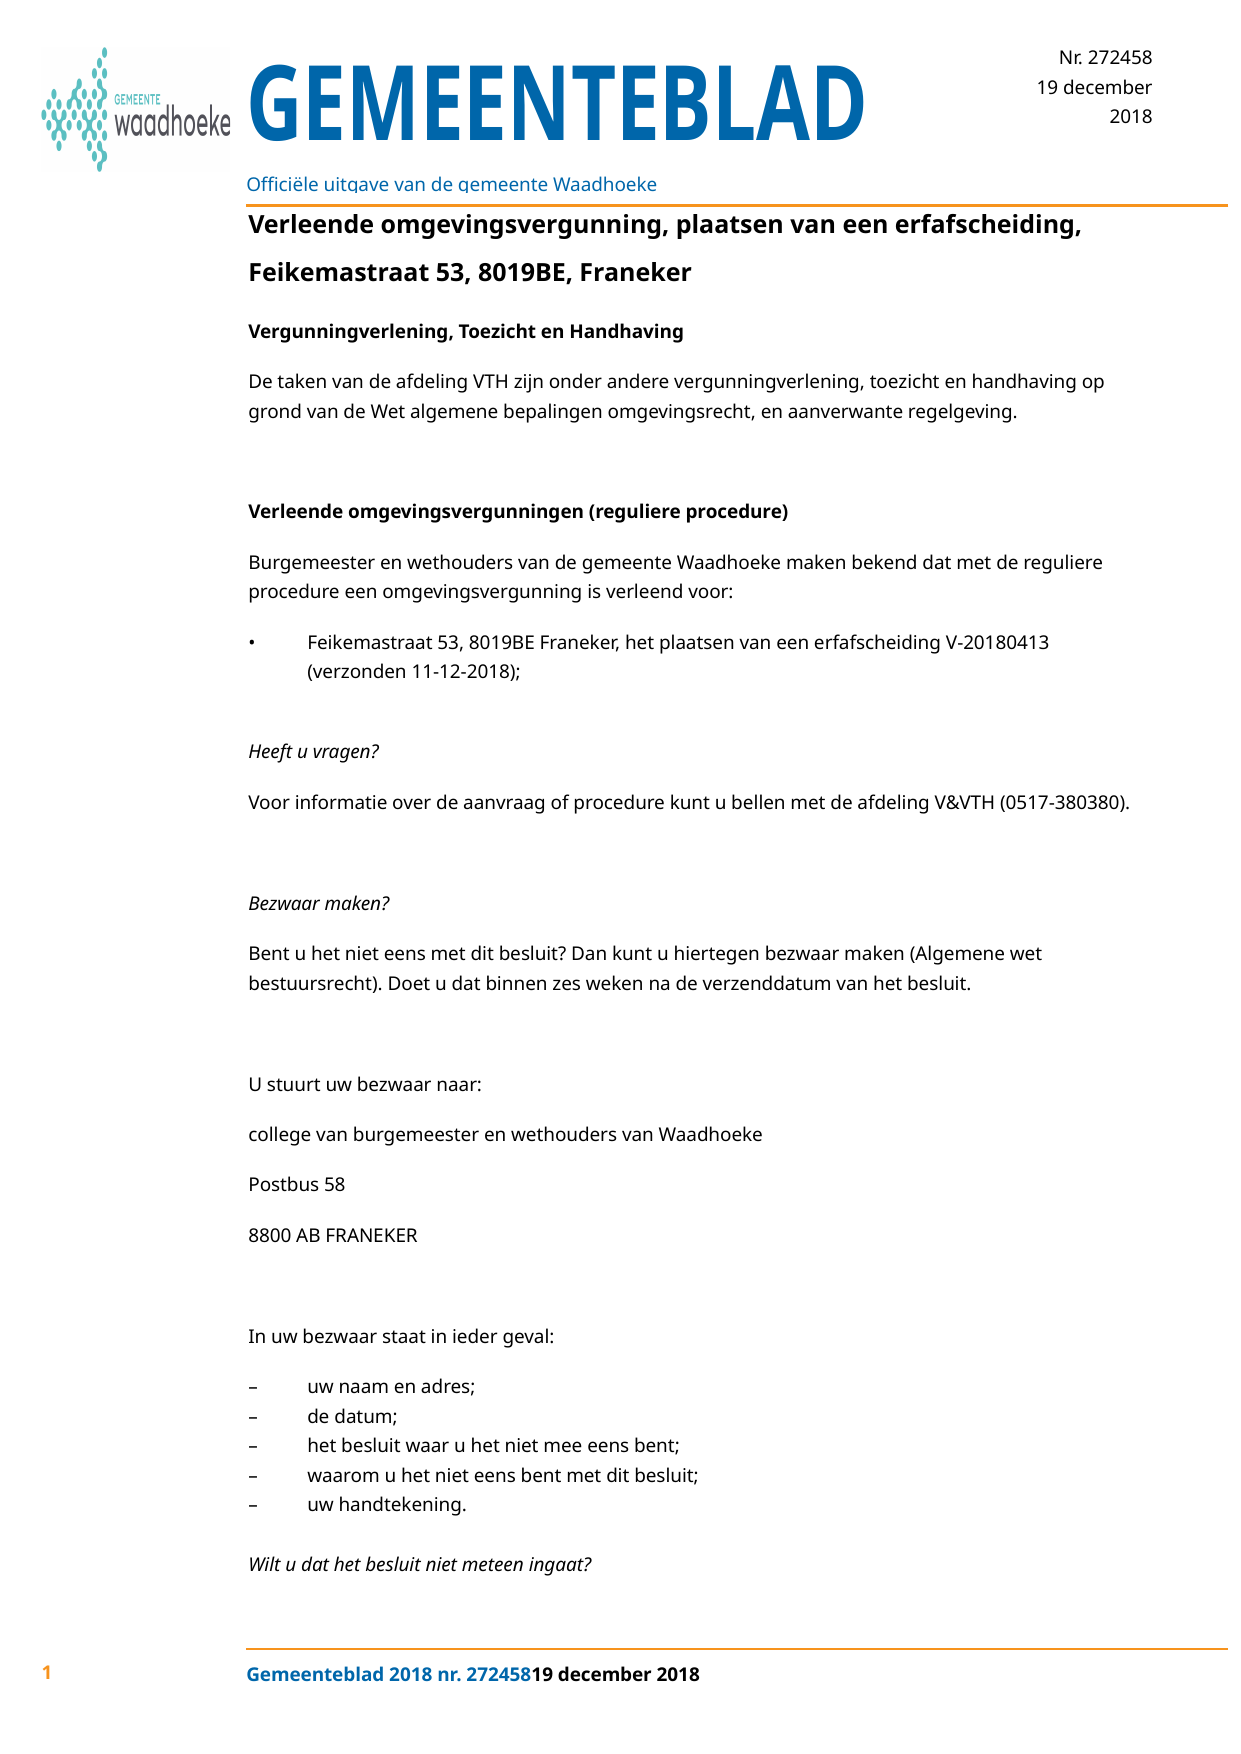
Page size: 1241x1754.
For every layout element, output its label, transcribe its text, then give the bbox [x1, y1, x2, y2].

text Burgemeester en wethouders van de gemeente Waadhoeke maken bekend dat met de reguliere procedure een omgevingsvergunning is verleend voor: [248, 549, 1152, 604]
text Heeft u vragen? [248, 739, 1152, 764]
list waarom u het niet eens bent met dit besluit; [248, 1462, 1152, 1488]
list uw naam en adres; [248, 1373, 1152, 1399]
text Verleende omgevingsvergunning, plaatsen van een erfafscheiding, Feikemastraat 53, 8019BE, Franeker [248, 207, 1152, 288]
list de datum; [248, 1403, 1152, 1429]
text 8800 AB FRANEKER [248, 1222, 1152, 1248]
text Verleende omgevingsvergunningen (reguliere procedure) [248, 499, 1152, 524]
text Wilt u dat het besluit niet meteen ingaat? [248, 1551, 1152, 1577]
text Vergunningverlening, Toezicht en Handhaving [248, 318, 1152, 344]
text U stuurt uw bezwaar naar: [248, 1071, 1152, 1097]
list het besluit waar u het niet mee eens bent; [248, 1432, 1152, 1458]
text Voor informatie over de aanvraag of procedure kunt u bellen met de afdeling V&VTH (0517-380380). [248, 789, 1152, 815]
text In uw bezwaar staat in ieder geval: [248, 1323, 1152, 1349]
text Bent u het niet eens met dit besluit? Dan kunt u hiertegen bezwaar maken (Algemene wet bestuursrecht). Doet u dat binnen zes weken na de verzenddatum van het besluit. [248, 940, 1152, 996]
text college van burgemeester en wethouders van Waadhoeke [248, 1121, 1152, 1147]
text Postbus 58 [248, 1172, 1152, 1197]
list Feikemastraat 53, 8019BE Franeker, het plaatsen van een erfafscheiding V-20180413 (verzonden 11-12-2018); [248, 629, 1152, 684]
picture [41, 47, 231, 172]
text Bezwaar maken? [248, 890, 1152, 916]
text De taken van de afdeling VTH zijn onder andere vergunningverlening, toezicht en handhaving op grond van de Wet algemene bepalingen omgevingsrecht, en aanverwante regelgeving. [248, 368, 1152, 424]
list uw handtekening. [248, 1492, 1152, 1517]
